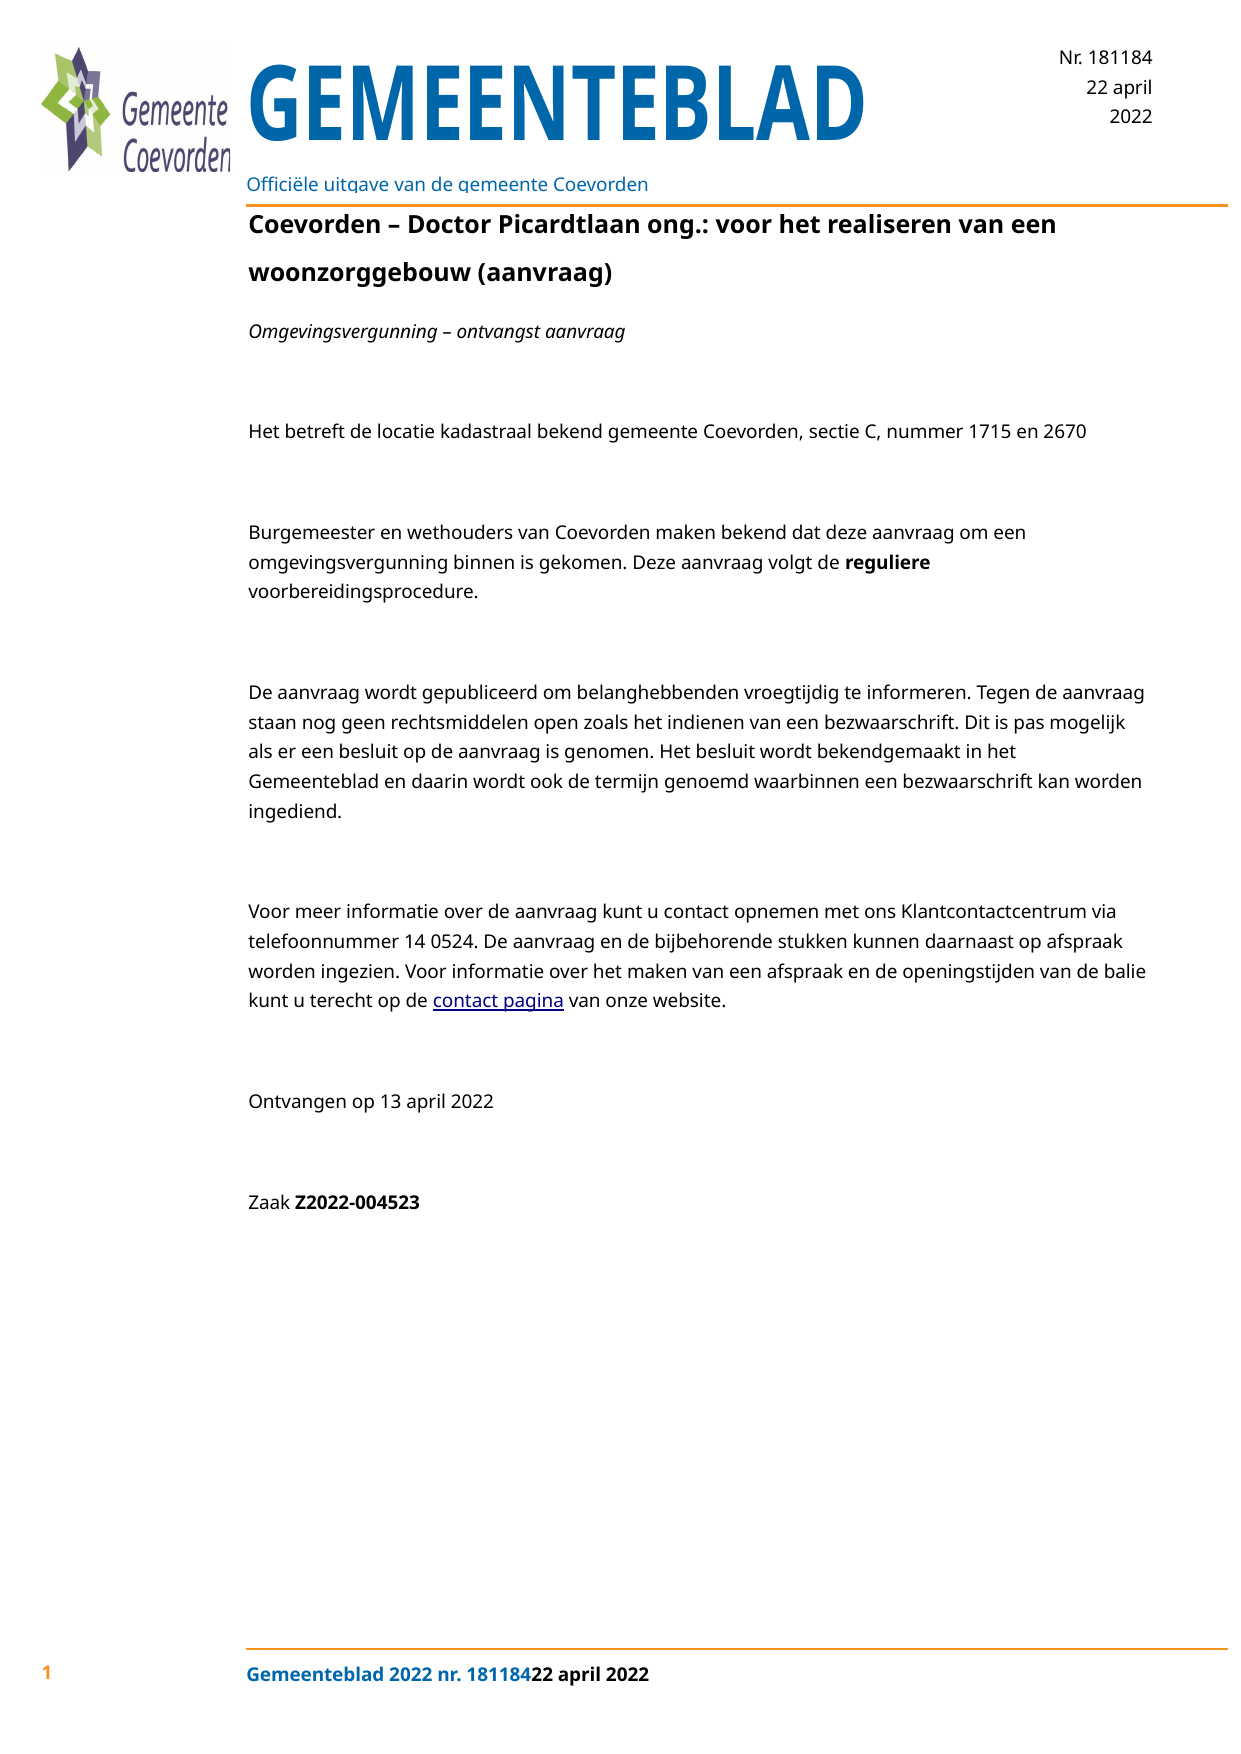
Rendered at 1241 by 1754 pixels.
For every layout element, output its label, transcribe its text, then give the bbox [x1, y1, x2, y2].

text Voor meer informatie over de aanvraag kunt u contact opnemen met ons Klantcontactcentrum via telefoonnummer 14 0524. De aanvraag en de bijbehorende stukken kunnen daarnaast op afspraak worden ingezien. Voor informatie over het maken van een afspraak en de openingstijden van de balie kunt u terecht op de contact pagina van onze website. [248, 899, 1152, 1013]
text Burgemeester en wethouders van Coevorden maken bekend dat deze aanvraag om een omgevingsvergunning binnen is gekomen. Deze aanvraag volgt de reguliere voorbereidingsprocedure. [248, 519, 1152, 604]
text Omgevingsvergunning – ontvangst aanvraag [248, 318, 1152, 344]
text Het betreft de locatie kadastraal bekend gemeente Coevorden, sectie C, nummer 1715 en 2670 [248, 419, 1152, 444]
text Zaak Z2022-004523 [248, 1189, 1152, 1215]
text De aanvraag wordt gepubliceerd om belanghebbenden vroegtijdig te informeren. Tegen de aanvraag staan nog geen rechtsmiddelen open zoals het indienen van een bezwaarschrift. Dit is pas mogelijk als er een besluit op de aanvraag is genomen. Het besluit wordt bekendgemaakt in het Gemeenteblad en daarin wordt ook de termijn genoemd waarbinnen een bezwaarschrift kan worden ingediend. [248, 679, 1152, 824]
picture [41, 47, 231, 172]
text Ontvangen op 13 april 2022 [248, 1088, 1152, 1114]
text Coevorden – Doctor Picardtlaan ong.: voor het realiseren van een woonzorggebouw (aanvraag) [248, 207, 1152, 288]
